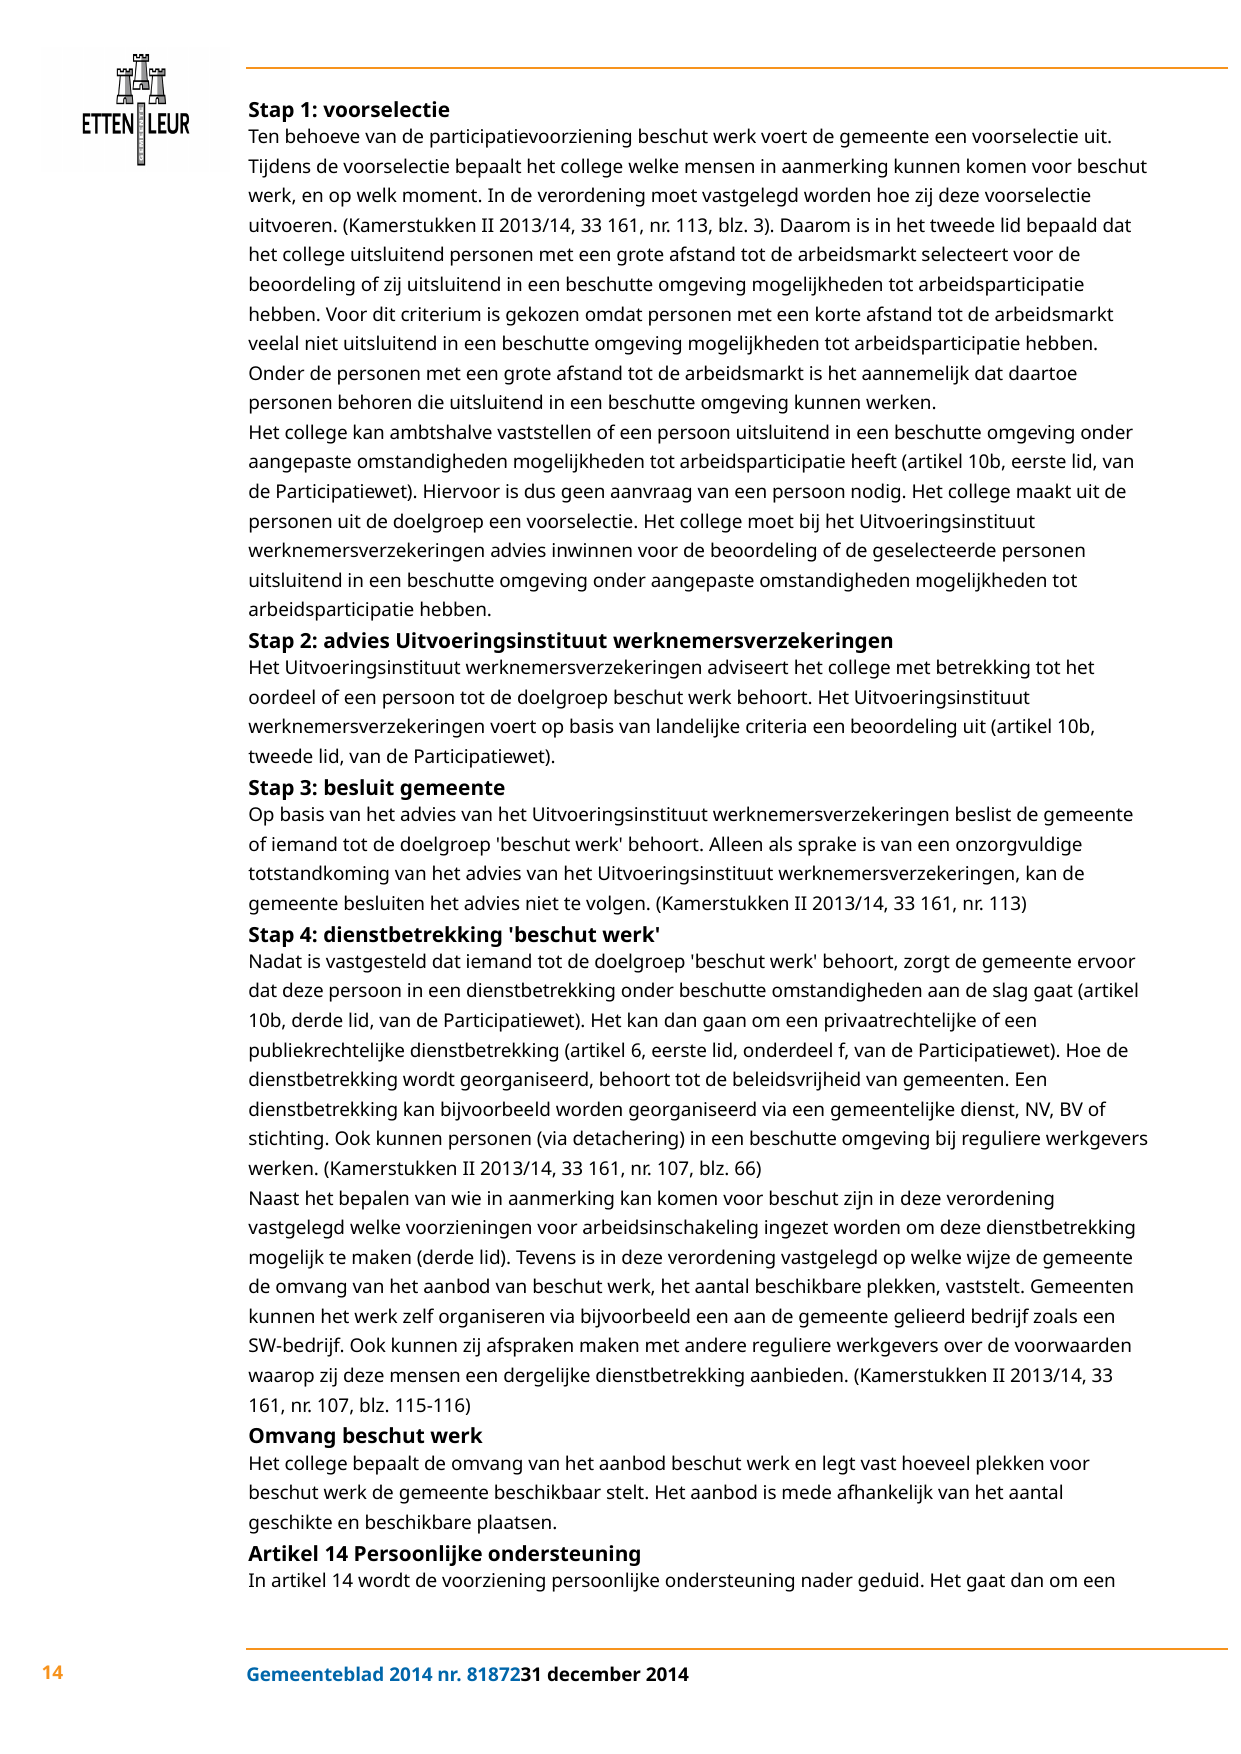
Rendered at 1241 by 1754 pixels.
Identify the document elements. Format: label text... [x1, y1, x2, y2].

text Stap 4: dienstbetrekking 'beschut werk' [248, 920, 1152, 948]
text Het college bepaalt de omvang van het aanbod beschut werk en legt vast hoeveel plekken voor beschut werk de gemeente beschikbaar stelt. Het aanbod is mede afhankelijk van het aantal geschikte en beschikbare plaatsen. [248, 1450, 1152, 1535]
text Op basis van het advies van het Uitvoeringsinstituut werknemersverzekeringen beslist de gemeente of iemand tot de doelgroep 'beschut werk' behoort. Alleen als sprake is van een onzorgvuldige totstandkoming van het advies van het Uitvoeringsinstituut werknemersverzekeringen, kan de gemeente besluiten het advies niet te volgen. (Kamerstukken II 2013/14, 33 161, nr. 113) [248, 801, 1152, 916]
text Stap 2: advies Uitvoeringsinstituut werknemersverzekeringen [248, 626, 1152, 654]
text Het college kan ambtshalve vaststellen of een persoon uitsluitend in een beschutte omgeving onder aangepaste omstandigheden mogelijkheden tot arbeidsparticipatie heeft (artikel 10b, eerste lid, van de Participatiewet). Hiervoor is dus geen aanvraag van een persoon nodig. Het college maakt uit de personen uit de doelgroep een voorselectie. Het college moet bij het Uitvoeringsinstituut werknemersverzekeringen advies inwinnen voor de beoordeling of de geselecteerde personen uitsluitend in een beschutte omgeving onder aangepaste omstandigheden mogelijkheden tot arbeidsparticipatie hebben. [248, 419, 1152, 622]
text Omvang beschut werk [248, 1421, 1152, 1450]
text Het Uitvoeringsinstituut werknemersverzekeringen adviseert het college met betrekking tot het oordeel of een persoon tot de doelgroep beschut werk behoort. Het Uitvoeringsinstituut werknemersverzekeringen voert op basis van landelijke criteria een beoordeling uit (artikel 10b, tweede lid, van de Participatiewet). [248, 654, 1152, 769]
picture [41, 47, 231, 172]
text Naast het bepalen van wie in aanmerking kan komen voor beschut zijn in deze verordening vastgelegd welke voorzieningen voor arbeidsinschakeling ingezet worden om deze dienstbetrekking mogelijk te maken (derde lid). Tevens is in deze verordening vastgelegd op welke wijze de gemeente de omvang van het aanbod van beschut werk, het aantal beschikbare plekken, vaststelt. Gemeenten kunnen het werk zelf organiseren via bijvoorbeeld een aan de gemeente gelieerd bedrijf zoals een SW-bedrijf. Ook kunnen zij afspraken maken met andere reguliere werkgevers over de voorwaarden waarop zij deze mensen een dergelijke dienstbetrekking aanbieden. (Kamerstukken II 2013/14, 33 161, nr. 107, blz. 115-116) [248, 1185, 1152, 1418]
text Artikel 14 Persoonlijke ondersteuning [248, 1539, 1152, 1567]
text In artikel 14 wordt de voorziening persoonlijke ondersteuning nader geduid. Het gaat dan om een [248, 1567, 1152, 1593]
text Stap 3: besluit gemeente [248, 773, 1152, 801]
text Stap 1: voorselectie [248, 95, 1152, 123]
text Nadat is vastgesteld dat iemand tot de doelgroep 'beschut werk' behoort, zorgt de gemeente ervoor dat deze persoon in een dienstbetrekking onder beschutte omstandigheden aan de slag gaat (artikel 10b, derde lid, van de Participatiewet). Het kan dan gaan om een privaatrechtelijke of een publiekrechtelijke dienstbetrekking (artikel 6, eerste lid, onderdeel f, van de Participatiewet). Hoe de dienstbetrekking wordt georganiseerd, behoort tot de beleidsvrijheid van gemeenten. Een dienstbetrekking kan bijvoorbeeld worden georganiseerd via een gemeentelijke dienst, NV, BV of stichting. Ook kunnen personen (via detachering) in een beschutte omgeving bij reguliere werkgevers werken. (Kamerstukken II 2013/14, 33 161, nr. 107, blz. 66) [248, 948, 1152, 1181]
text Ten behoeve van de participatievoorziening beschut werk voert de gemeente een voorselectie uit. Tijdens de voorselectie bepaalt het college welke mensen in aanmerking kunnen komen voor beschut werk, en op welk moment. In de verordening moet vastgelegd worden hoe zij deze voorselectie uitvoeren. (Kamerstukken II 2013/14, 33 161, nr. 113, blz. 3). Daarom is in het tweede lid bepaald dat het college uitsluitend personen met een grote afstand tot de arbeidsmarkt selecteert voor de beoordeling of zij uitsluitend in een beschutte omgeving mogelijkheden tot arbeidsparticipatie hebben. Voor dit criterium is gekozen omdat personen met een korte afstand tot de arbeidsmarkt veelal niet uitsluitend in een beschutte omgeving mogelijkheden tot arbeidsparticipatie hebben. Onder de personen met een grote afstand tot de arbeidsmarkt is het aannemelijk dat daartoe personen behoren die uitsluitend in een beschutte omgeving kunnen werken. [248, 123, 1152, 415]
